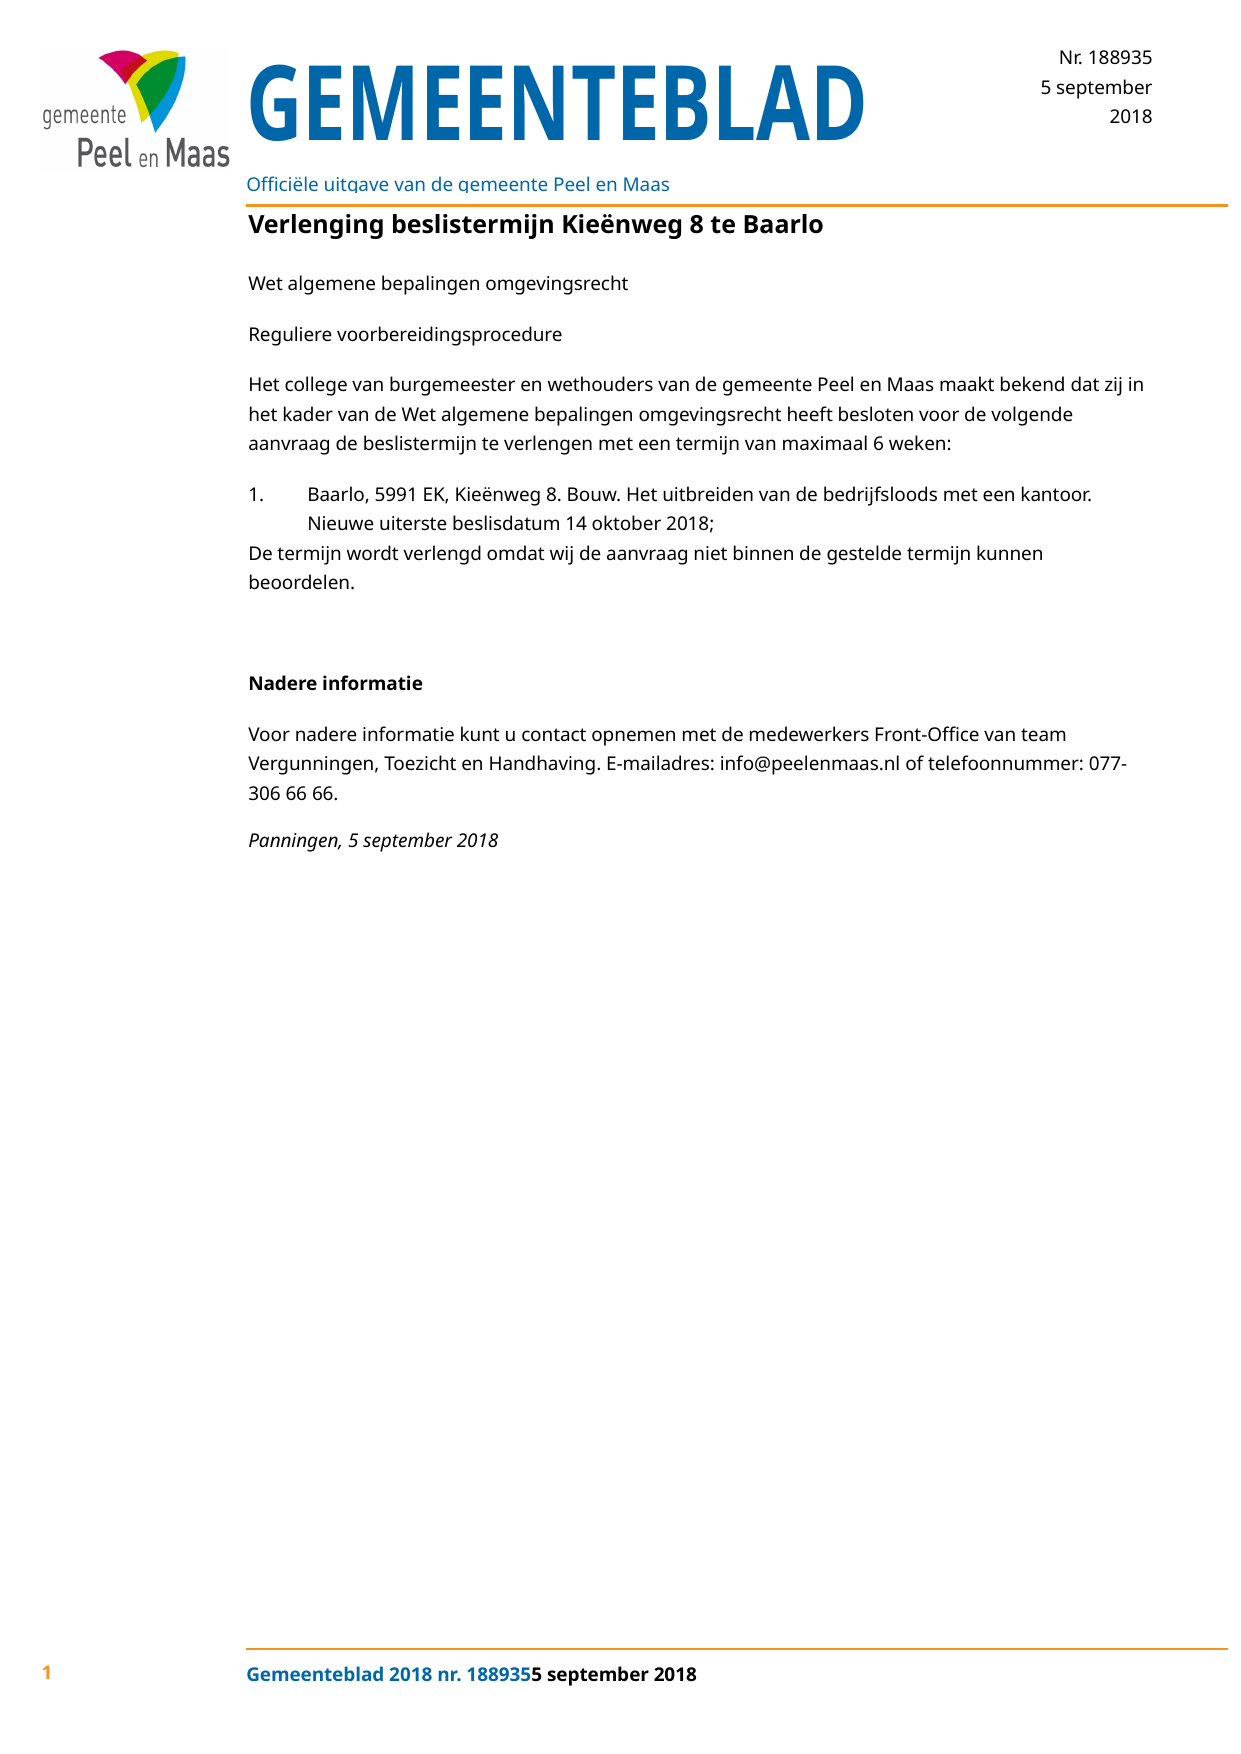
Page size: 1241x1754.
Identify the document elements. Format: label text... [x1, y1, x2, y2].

picture [41, 47, 231, 172]
text Reguliere voorbereidingsprocedure [248, 321, 1152, 346]
text Het college van burgemeester en wethouders van de gemeente Peel en Maas maakt bekend dat zij in het kader van de Wet algemene bepalingen omgevingsrecht heeft besloten voor de volgende aanvraag de beslistermijn te verlengen met een termijn van maximaal 6 weken: [248, 371, 1152, 456]
text Nadere informatie [248, 670, 1152, 696]
text Voor nadere informatie kunt u contact opnemen met de medewerkers Front-Office van team Vergunningen, Toezicht en Handhaving. E-mailadres: info@peelenmaas.nl of telefoonnummer: 077- 306 66 66. [248, 721, 1152, 806]
text Verlenging beslistermijn Kieënweg 8 te Baarlo [248, 207, 1152, 241]
text De termijn wordt verlengd omdat wij de aanvraag niet binnen de gestelde termijn kunnen beoordelen. [248, 540, 1152, 595]
text Wet algemene bepalingen omgevingsrecht [248, 270, 1152, 296]
list Baarlo, 5991 EK, Kieënweg 8. Bouw. Het uitbreiden van de bedrijfsloods met een kantoor. Nieuwe uiterste beslisdatum 14 oktober 2018; [248, 481, 1152, 536]
text Panningen, 5 september 2018 [248, 828, 1152, 853]
